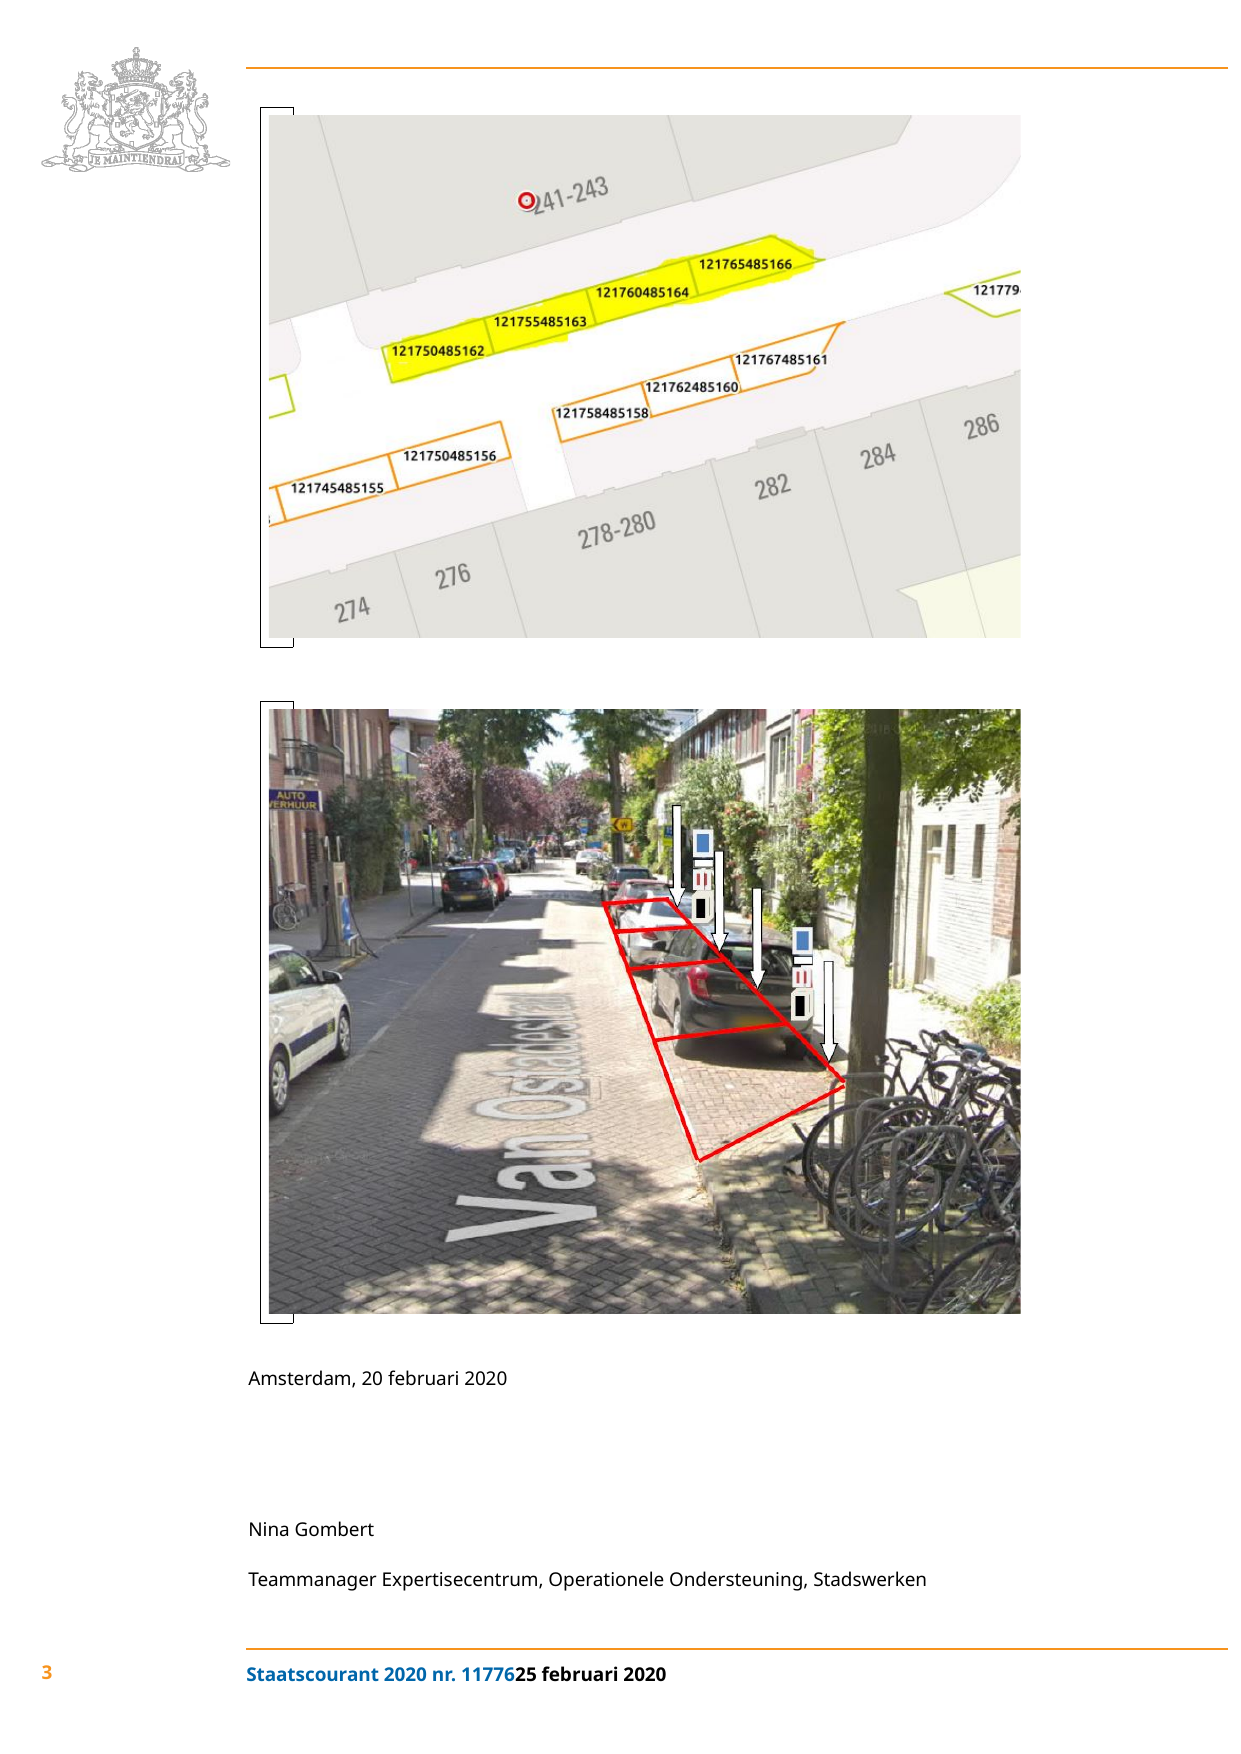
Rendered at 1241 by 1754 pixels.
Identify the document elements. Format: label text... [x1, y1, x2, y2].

picture [41, 47, 231, 172]
text Teammanager Expertisecentrum, Operationele Ondersteuning, Stadswerken [248, 1567, 1152, 1592]
text Amsterdam, 20 februari 2020 [248, 1365, 1152, 1391]
picture [268, 115, 1021, 638]
text Nina Gombert [248, 1516, 1152, 1542]
picture [268, 709, 1021, 1314]
